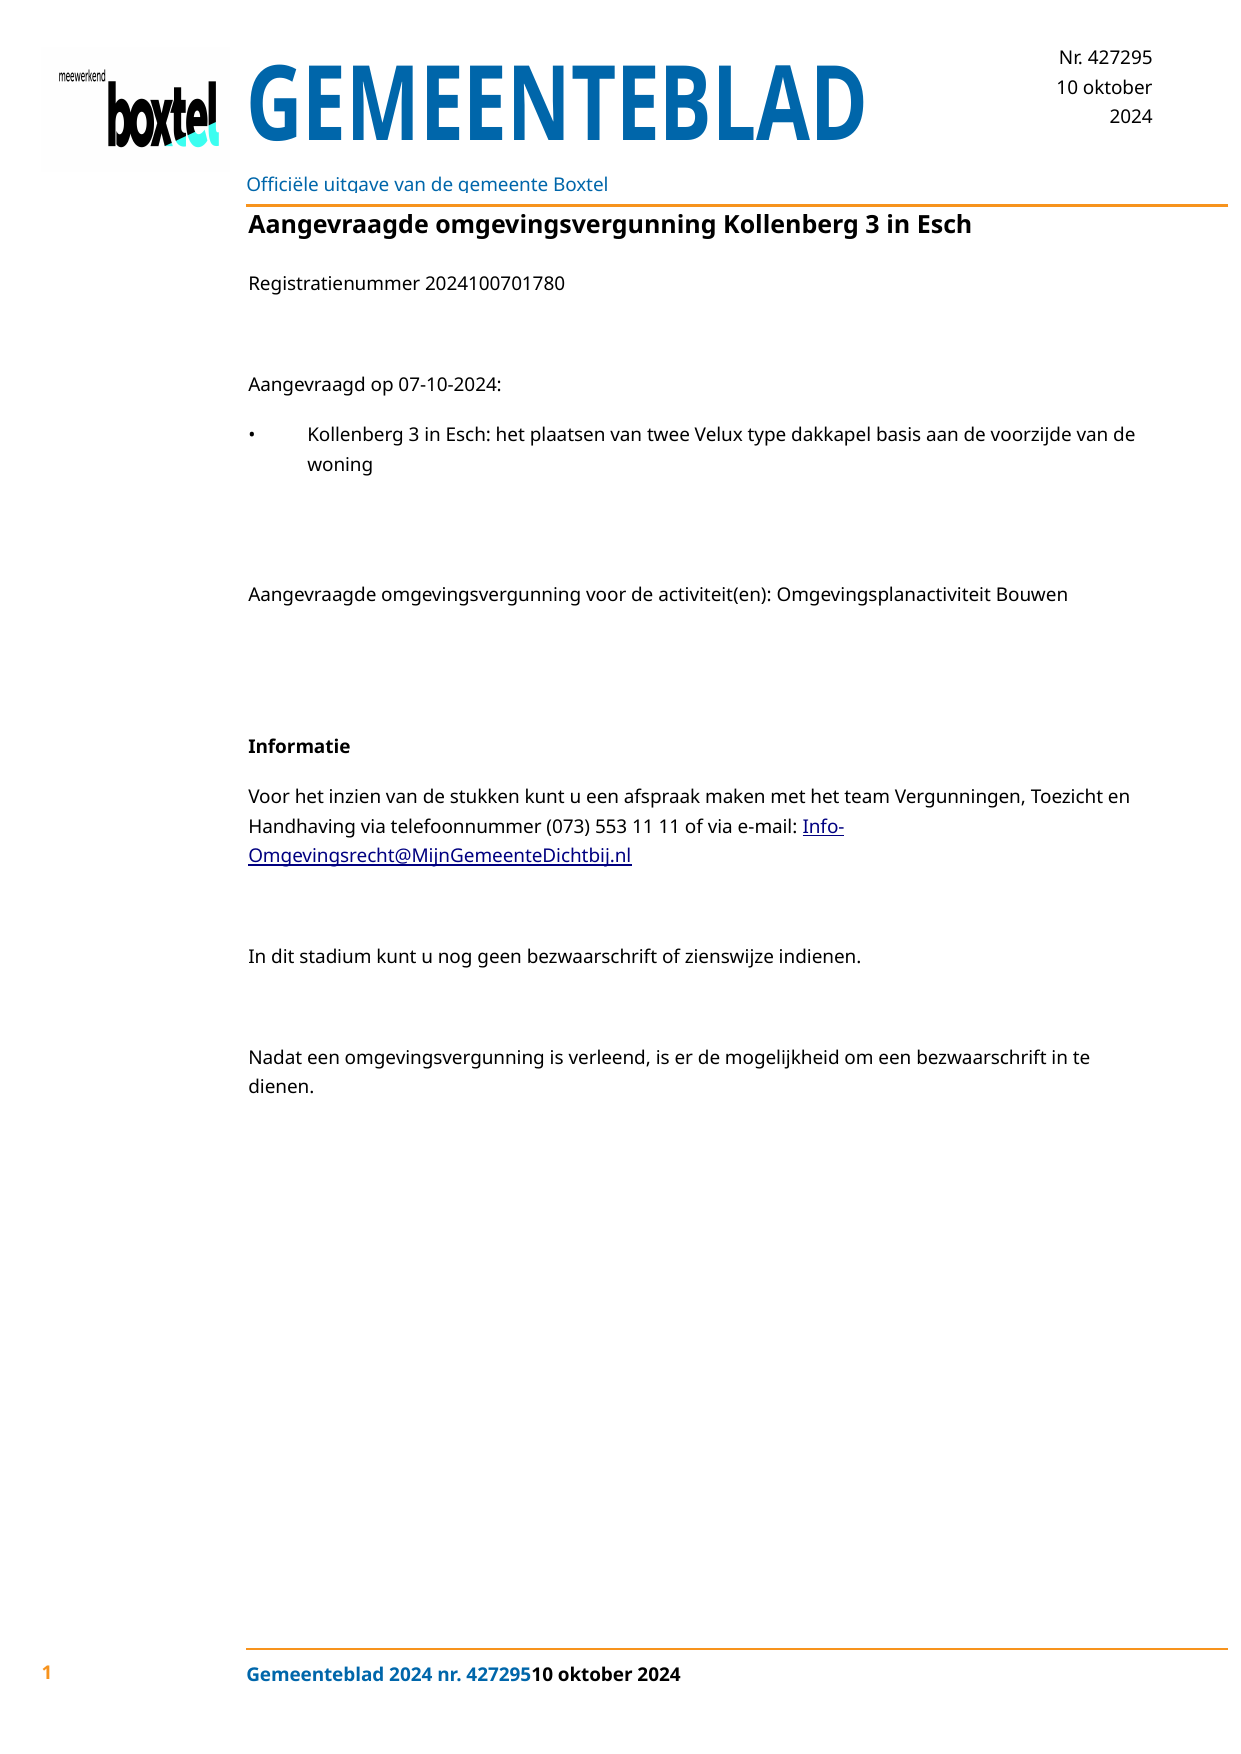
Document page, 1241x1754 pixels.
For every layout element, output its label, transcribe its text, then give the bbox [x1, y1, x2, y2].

text Informatie [248, 733, 1152, 758]
text Aangevraagde omgevingsvergunning voor de activiteit(en): Omgevingsplanactiviteit Bouwen [248, 582, 1152, 607]
picture [41, 47, 231, 172]
list Kollenberg 3 in Esch: het plaatsen van twee Velux type dakkapel basis aan de voorzijde van de woning [248, 422, 1152, 477]
text Registratienummer 2024100701780 [248, 270, 1152, 296]
text Nadat een omgevingsvergunning is verleend, is er de mogelijkheid om een bezwaarschrift in te dienen. [248, 1044, 1152, 1099]
text Aangevraagd op 07-10-2024: [248, 371, 1152, 397]
text In dit stadium kunt u nog geen bezwaarschrift of zienswijze indienen. [248, 943, 1152, 969]
text Voor het inzien van de stukken kunt u een afspraak maken met het team Vergunningen, Toezicht en Handhaving via telefoonnummer (073) 553 11 11 of via e-mail: Info-Omgevingsrecht@MijnGemeenteDichtbij.nl [248, 783, 1152, 868]
text Aangevraagde omgevingsvergunning Kollenberg 3 in Esch [248, 207, 1152, 241]
